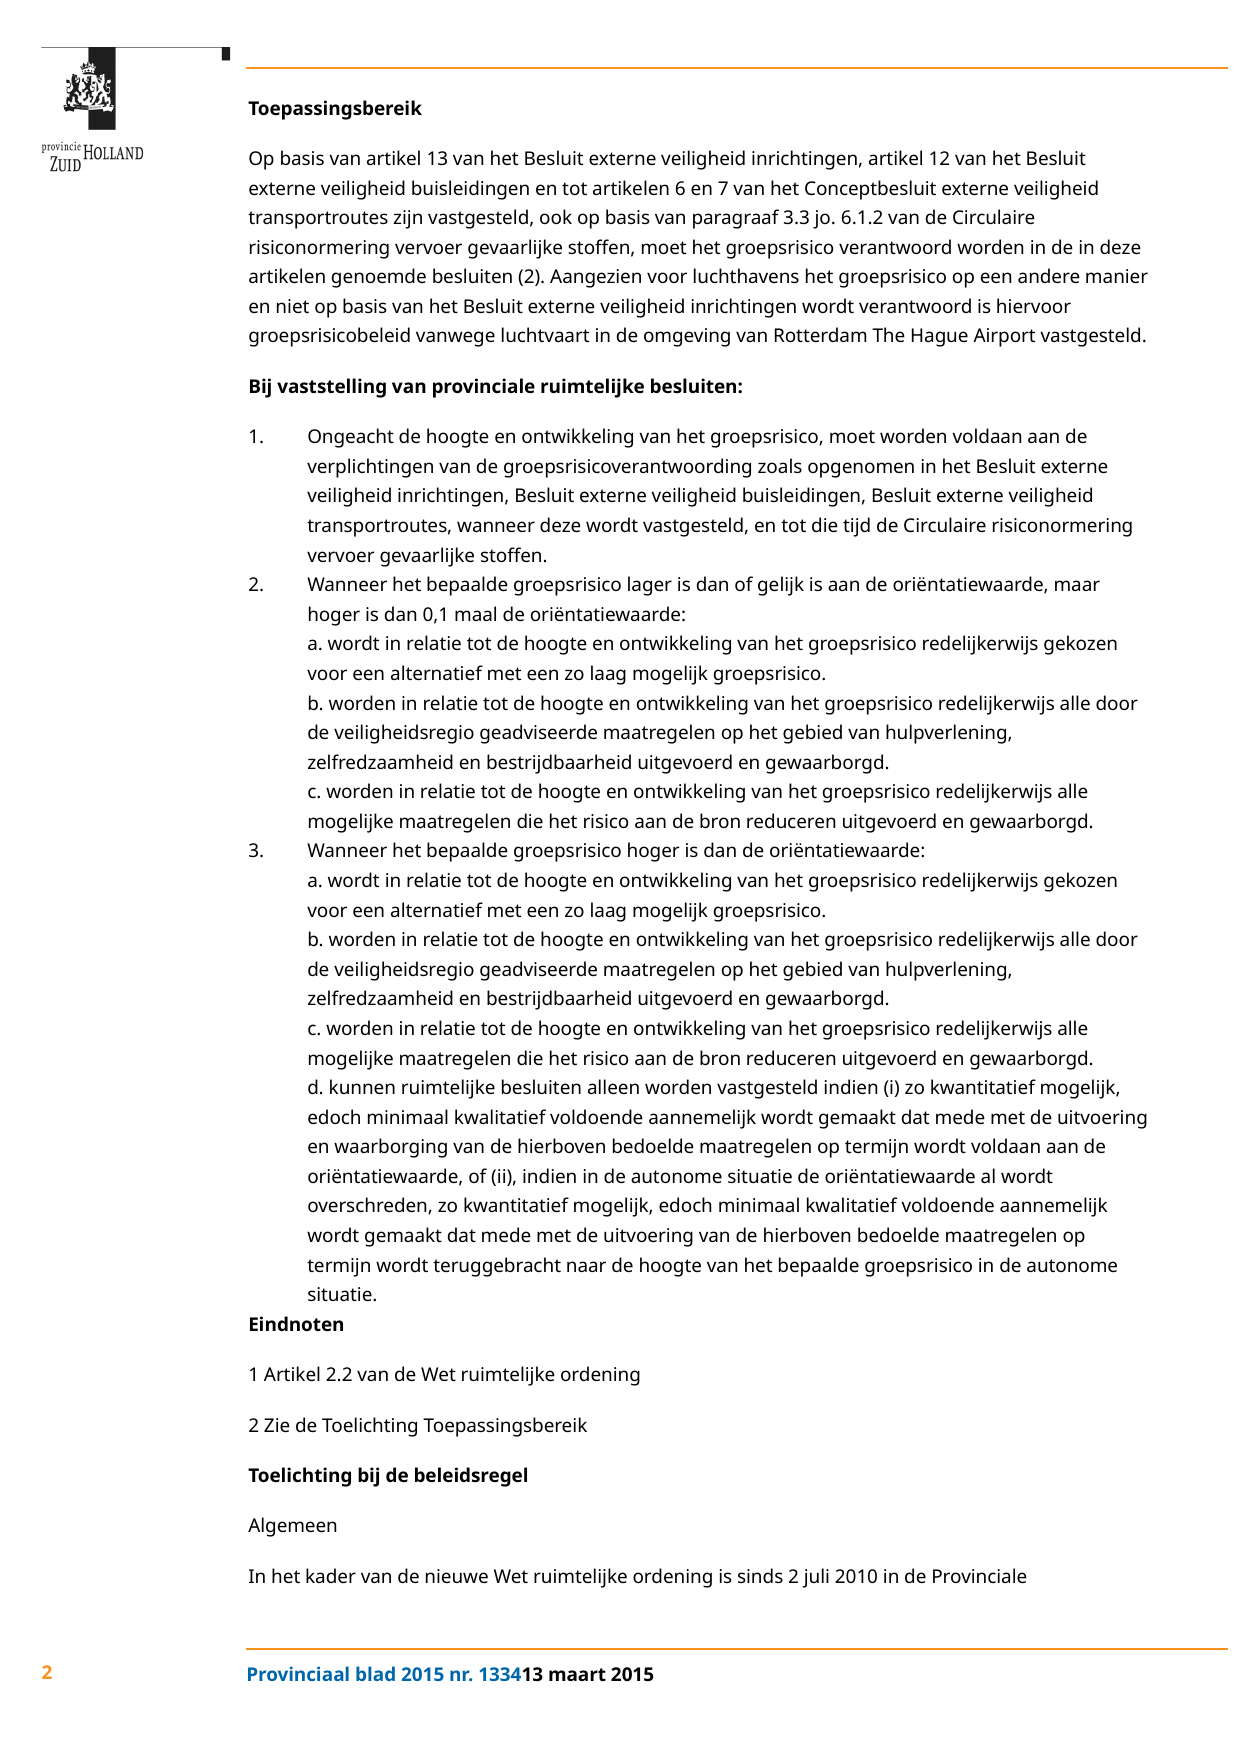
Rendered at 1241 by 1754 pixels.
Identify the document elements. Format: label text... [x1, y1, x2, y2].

text Toelichting bij de beleidsregel [248, 1462, 1152, 1488]
list b. worden in relatie tot de hoogte en ontwikkeling van het groepsrisico redelijkerwijs alle door de veiligheidsregio geadviseerde maatregelen op het gebied van hulpverlening, zelfredzaamheid en bestrijdbaarheid uitgevoerd en gewaarborgd. [248, 690, 1152, 775]
list a. wordt in relatie tot de hoogte en ontwikkeling van het groepsrisico redelijkerwijs gekozen voor een alternatief met een zo laag mogelijk groepsrisico. [248, 867, 1152, 923]
picture [41, 47, 231, 172]
list d. kunnen ruimtelijke besluiten alleen worden vastgesteld indien (i) zo kwantitatief mogelijk, edoch minimaal kwalitatief voldoende aannemelijk wordt gemaakt dat mede met de uitvoering en waarborging van de hierboven bedoelde maatregelen op termijn wordt voldaan aan de oriëntatiewaarde, of (ii), indien in de autonome situatie de oriëntatiewaarde al wordt overschreden, zo kwantitatief mogelijk, edoch minimaal kwalitatief voldoende aannemelijk wordt gemaakt dat mede met de uitvoering van de hierboven bedoelde maatregelen op termijn wordt teruggebracht naar de hoogte van het bepaalde groepsrisico in de autonome situatie. [248, 1074, 1152, 1307]
list b. worden in relatie tot de hoogte en ontwikkeling van het groepsrisico redelijkerwijs alle door de veiligheidsregio geadviseerde maatregelen op het gebied van hulpverlening, zelfredzaamheid en bestrijdbaarheid uitgevoerd en gewaarborgd. [248, 926, 1152, 1011]
text 2 Zie de Toelichting Toepassingsbereik [248, 1412, 1152, 1438]
list Wanneer het bepaalde groepsrisico hoger is dan de oriëntatiewaarde: [248, 838, 1152, 863]
text Toepassingsbereik [248, 95, 1152, 121]
list c. worden in relatie tot de hoogte en ontwikkeling van het groepsrisico redelijkerwijs alle mogelijke maatregelen die het risico aan de bron reduceren uitgevoerd en gewaarborgd. [248, 1015, 1152, 1071]
text Op basis van artikel 13 van het Besluit externe veiligheid inrichtingen, artikel 12 van het Besluit externe veiligheid buisleidingen en tot artikelen 6 en 7 van het Conceptbesluit externe veiligheid transportroutes zijn vastgesteld, ook op basis van paragraaf 3.3 jo. 6.1.2 van de Circulaire risiconormering vervoer gevaarlijke stoffen, moet het groepsrisico verantwoord worden in de in deze artikelen genoemde besluiten (2). Aangezien voor luchthavens het groepsrisico op een andere manier en niet op basis van het Besluit externe veiligheid inrichtingen wordt verantwoord is hiervoor groepsrisicobeleid vanwege luchtvaart in de omgeving van Rotterdam The Hague Airport vastgesteld. [248, 145, 1152, 348]
text In het kader van de nieuwe Wet ruimtelijke ordening is sinds 2 juli 2010 in de Provinciale [248, 1563, 1152, 1589]
text Bij vaststelling van provinciale ruimtelijke besluiten: [248, 373, 1152, 399]
text 1 Artikel 2.2 van de Wet ruimtelijke ordening [248, 1361, 1152, 1387]
list Wanneer het bepaalde groepsrisico lager is dan of gelijk is aan de oriëntatiewaarde, maar hoger is dan 0,1 maal de oriëntatiewaarde: [248, 571, 1152, 627]
text Algemeen [248, 1513, 1152, 1538]
list c. worden in relatie tot de hoogte en ontwikkeling van het groepsrisico redelijkerwijs alle mogelijke maatregelen die het risico aan de bron reduceren uitgevoerd en gewaarborgd. [248, 778, 1152, 834]
text Eindnoten [248, 1311, 1152, 1337]
list Ongeacht de hoogte en ontwikkeling van het groepsrisico, moet worden voldaan aan de verplichtingen van de groepsrisicoverantwoording zoals opgenomen in het Besluit externe veiligheid inrichtingen, Besluit externe veiligheid buisleidingen, Besluit externe veiligheid transportroutes, wanneer deze wordt vastgesteld, en tot die tijd de Circulaire risiconormering vervoer gevaarlijke stoffen. [248, 423, 1152, 568]
list a. wordt in relatie tot de hoogte en ontwikkeling van het groepsrisico redelijkerwijs gekozen voor een alternatief met een zo laag mogelijk groepsrisico. [248, 631, 1152, 686]
